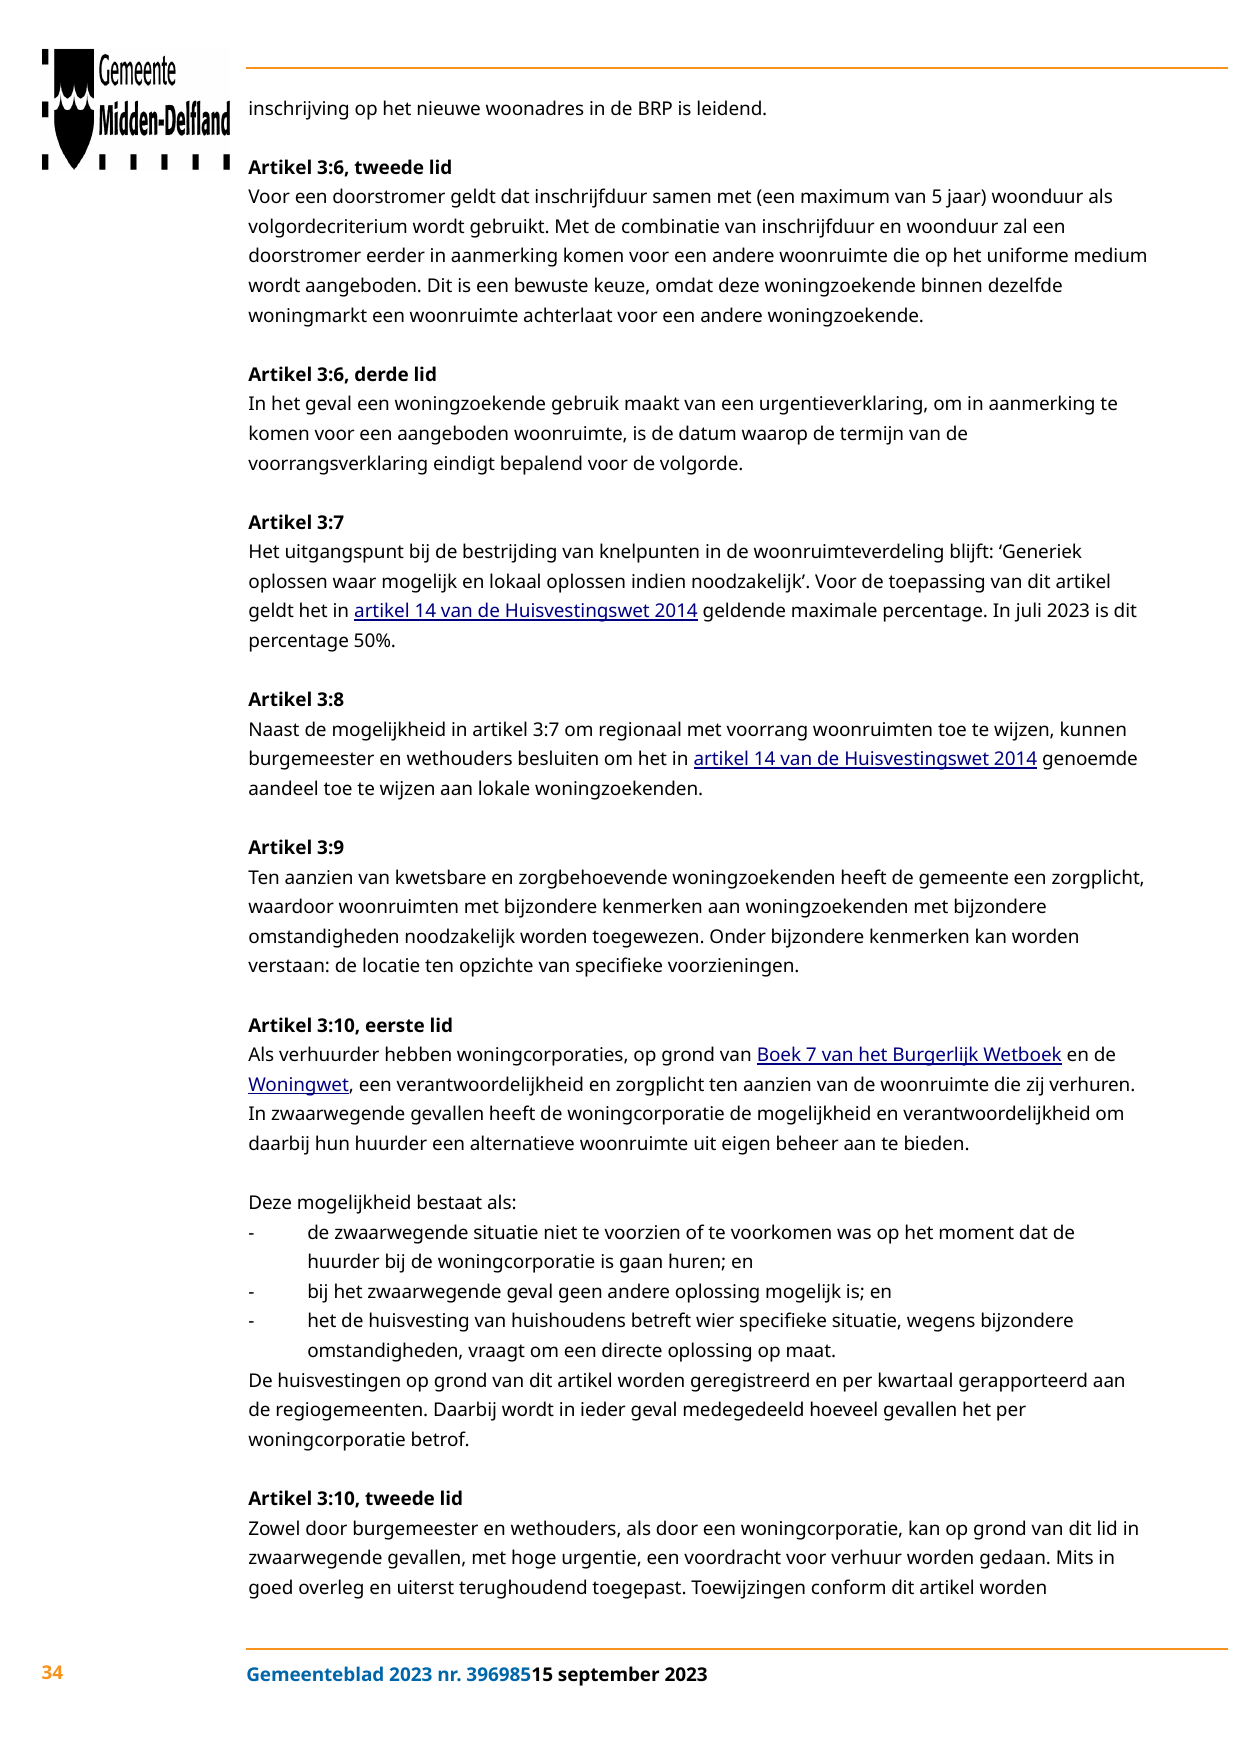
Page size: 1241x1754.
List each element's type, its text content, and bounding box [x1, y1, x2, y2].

list bij het zwaarwegende geval geen andere oplossing mogelijk is; en [248, 1278, 1152, 1304]
text Artikel 3:6, derde lid [248, 361, 1152, 387]
text In het geval een woningzoekende gebruik maakt van een urgentieverklaring, om in aanmerking te komen voor een aangeboden woonruimte, is de datum waarop de termijn van de voorrangsverklaring eindigt bepalend voor de volgorde. [248, 391, 1152, 476]
text Naast de mogelijkheid in artikel 3:7 om regionaal met voorrang woonruimten toe te wijzen, kunnen burgemeester en wethouders besluiten om het in artikel 14 van de Huisvestingswet 2014 genoemde aandeel toe te wijzen aan lokale woningzoekenden. [248, 716, 1152, 801]
list het de huisvesting van huishoudens betreft wier specifieke situatie, wegens bijzondere omstandigheden, vraagt om een directe oplossing op maat. [248, 1308, 1152, 1363]
text inschrijving op het nieuwe woonadres in de BRP is leidend. [248, 95, 1152, 121]
text Als verhuurder hebben woningcorporaties, op grond van Boek 7 van het Burgerlijk Wetboek en de Woningwet, een verantwoordelijkheid en zorgplicht ten aanzien van de woonruimte die zij verhuren. In zwaarwegende gevallen heeft de woningcorporatie de mogelijkheid en verantwoordelijkheid om daarbij hun huurder een alternatieve woonruimte uit eigen beheer aan te bieden. [248, 1041, 1152, 1156]
text Artikel 3:9 [248, 834, 1152, 860]
text Artikel 3:10, eerste lid [248, 1012, 1152, 1038]
text Het uitgangspunt bij de bestrijding van knelpunten in de woonruimteverdeling blijft: ‘Generiek oplossen waar mogelijk en lokaal oplossen indien noodzakelijk’. Voor de toepassing van dit artikel geldt het in artikel 14 van de Huisvestingswet 2014 geldende maximale percentage. In juli 2023 is dit percentage 50%. [248, 538, 1152, 653]
list de zwaarwegende situatie niet te voorzien of te voorkomen was op het moment dat de huurder bij de woningcorporatie is gaan huren; en [248, 1219, 1152, 1274]
text Voor een doorstromer geldt dat inschrijfduur samen met (een maximum van 5 jaar) woonduur als volgordecriterium wordt gebruikt. Met de combinatie van inschrijfduur en woonduur zal een doorstromer eerder in aanmerking komen voor een andere woonruimte die op het uniforme medium wordt aangeboden. Dit is een bewuste keuze, omdat deze woningzoekende binnen dezelfde woningmarkt een woonruimte achterlaat voor een andere woningzoekende. [248, 183, 1152, 328]
text Artikel 3:8 [248, 686, 1152, 712]
text Artikel 3:10, tweede lid [248, 1485, 1152, 1511]
text Zowel door burgemeester en wethouders, als door een woningcorporatie, kan op grond van dit lid in zwaarwegende gevallen, met hoge urgentie, een voordracht voor verhuur worden gedaan. Mits in goed overleg en uiterst terughoudend toegepast. Toewijzingen conform dit artikel worden [248, 1515, 1152, 1600]
picture [41, 47, 231, 172]
text Ten aanzien van kwetsbare en zorgbehoevende woningzoekenden heeft de gemeente een zorgplicht, waardoor woonruimten met bijzondere kenmerken aan woningzoekenden met bijzondere omstandigheden noodzakelijk worden toegewezen. Onder bijzondere kenmerken kan worden verstaan: de locatie ten opzichte van specifieke voorzieningen. [248, 864, 1152, 978]
text Artikel 3:7 [248, 509, 1152, 535]
text Deze mogelijkheid bestaat als: [248, 1189, 1152, 1215]
text Artikel 3:6, tweede lid [248, 154, 1152, 180]
text De huisvestingen op grond van dit artikel worden geregistreerd en per kwartaal gerapporteerd aan de regiogemeenten. Daarbij wordt in ieder geval medegedeeld hoeveel gevallen het per woningcorporatie betrof. [248, 1367, 1152, 1452]
